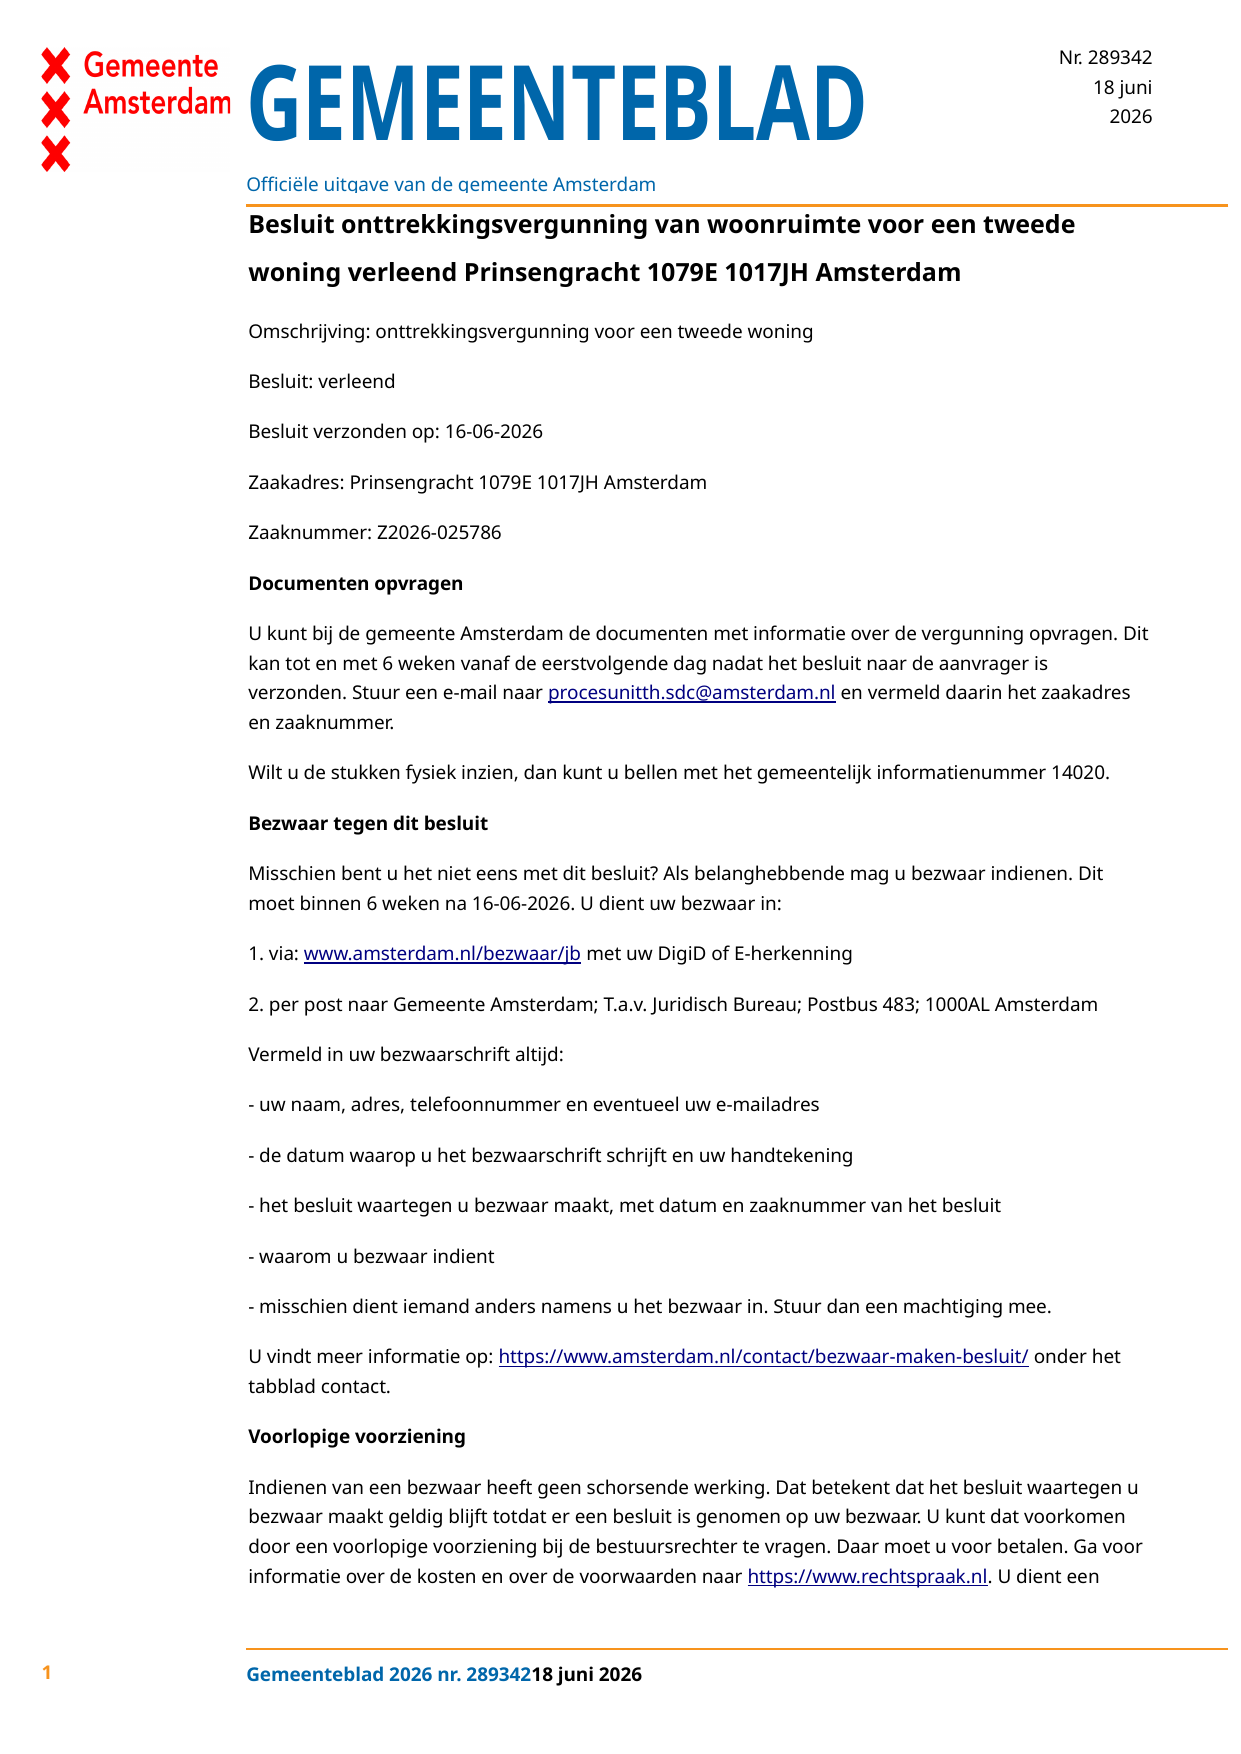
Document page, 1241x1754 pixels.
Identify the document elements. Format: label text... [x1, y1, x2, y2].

text Besluit onttrekkingsvergunning van woonruimte voor een tweede woning verleend Prinsengracht 1079E 1017JH Amsterdam [248, 207, 1152, 288]
text Indienen van een bezwaar heeft geen schorsende werking. Dat betekent dat het besluit waartegen u bezwaar maakt geldig blijft totdat er een besluit is genomen op uw bezwaar. U kunt dat voorkomen door een voorlopige voorziening bij de bestuursrechter te vragen. Daar moet u voor betalen. Ga voor informatie over de kosten en over de voorwaarden naar https://www.rechtspraak.nl. U dient een [248, 1474, 1152, 1589]
text - uw naam, adres, telefoonnummer en eventueel uw e-mailadres [248, 1092, 1152, 1117]
text Omschrijving: onttrekkingsvergunning voor een tweede woning [248, 318, 1152, 344]
text 1. via: www.amsterdam.nl/bezwaar/jb met uw DigiD of E-herkenning [248, 940, 1152, 966]
text Besluit: verleend [248, 368, 1152, 394]
text Voorlopige voorziening [248, 1424, 1152, 1449]
text - waarom u bezwaar indient [248, 1243, 1152, 1269]
text Misschien bent u het niet eens met dit besluit? Als belanghebbende mag u bezwaar indienen. Dit moet binnen 6 weken na 16-06-2026. U dient uw bezwaar in: [248, 860, 1152, 916]
text Besluit verzonden op: 16-06-2026 [248, 419, 1152, 444]
text 2. per post naar Gemeente Amsterdam; T.a.v. Juridisch Bureau; Postbus 483; 1000AL Amsterdam [248, 991, 1152, 1017]
text Wilt u de stukken fysiek inzien, dan kunt u bellen met het gemeentelijk informatienummer 14020. [248, 759, 1152, 785]
text Documenten opvragen [248, 570, 1152, 596]
text Zaaknummer: Z2026-025786 [248, 519, 1152, 545]
picture [41, 47, 231, 172]
text U kunt bij de gemeente Amsterdam de documenten met informatie over de vergunning opvragen. Dit kan tot en met 6 weken vanaf de eerstvolgende dag nadat het besluit naar de aanvrager is verzonden. Stuur een e-mail naar procesunitth.sdc@amsterdam.nl en vermeld daarin het zaakadres en zaaknummer. [248, 620, 1152, 735]
text Bezwaar tegen dit besluit [248, 810, 1152, 836]
text - de datum waarop u het bezwaarschrift schrijft en uw handtekening [248, 1142, 1152, 1168]
text - het besluit waartegen u bezwaar maakt, met datum en zaaknummer van het besluit [248, 1192, 1152, 1218]
text Zaakadres: Prinsengracht 1079E 1017JH Amsterdam [248, 469, 1152, 495]
text Vermeld in uw bezwaarschrift altijd: [248, 1041, 1152, 1067]
text - misschien dient iemand anders namens u het bezwaar in. Stuur dan een machtiging mee. [248, 1293, 1152, 1319]
text U vindt meer informatie op: https://www.amsterdam.nl/contact/bezwaar-maken-besluit/ onder het tabblad contact. [248, 1344, 1152, 1399]
